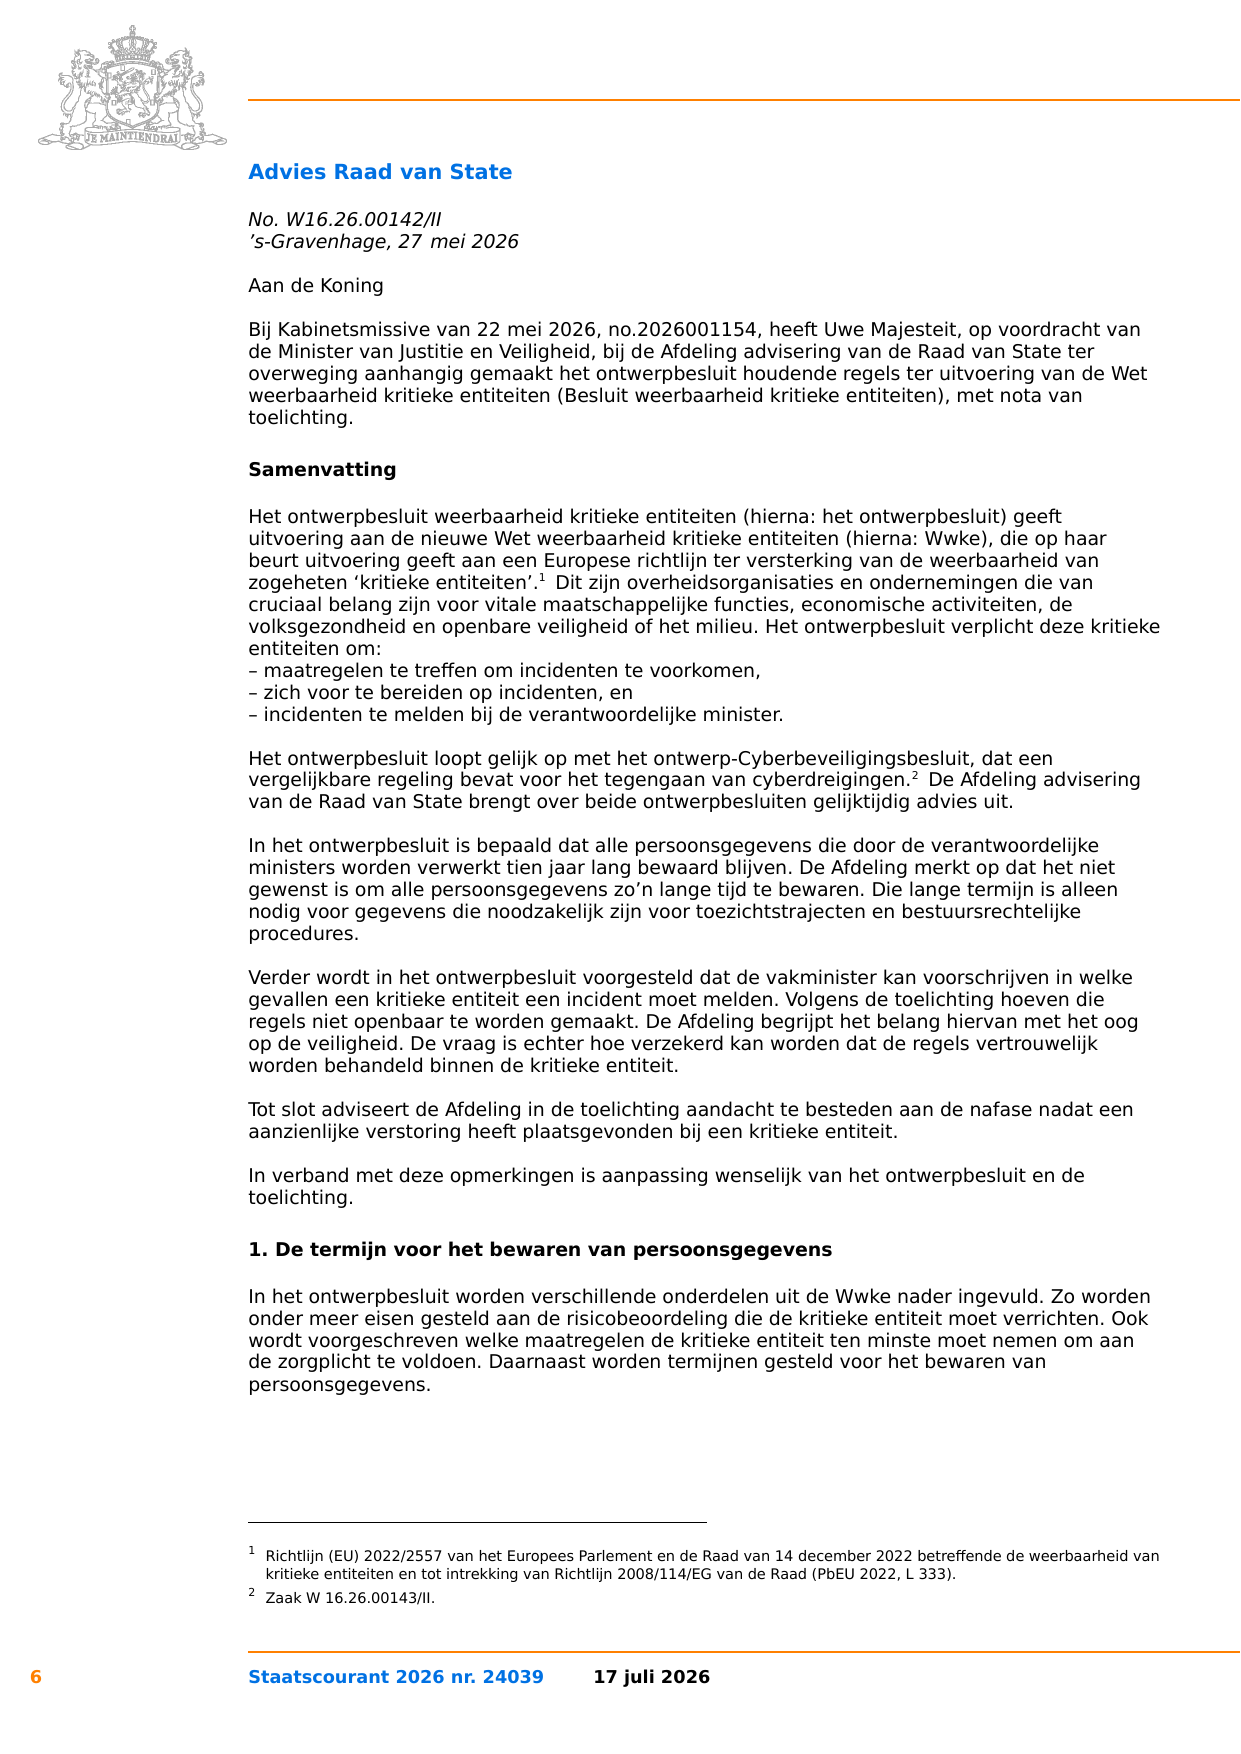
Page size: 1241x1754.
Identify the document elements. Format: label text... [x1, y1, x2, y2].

text – zich voor te bereiden op incidenten, en [248, 682, 1163, 703]
text Tot slot adviseert de Afdeling in de toelichting aandacht te besteden aan de nafase nadat een aanzienlijke verstoring heeft plaatsgevonden bij een kritieke entiteit. [248, 1099, 1163, 1143]
text Het ontwerpbesluit weerbaarheid kritieke entiteiten (hierna: het ontwerpbesluit) geeft uitvoering aan de nieuwe Wet weerbaarheid kritieke entiteiten (hierna: Wwke), die op haar beurt uitvoering geeft aan een Europese richtlijn ter versterking van de weerbaarheid van zogeheten ‘kritieke entiteiten’. Dit zijn overheidsorganisaties en ondernemingen die van cruciaal belang zijn voor vitale maatschappelijke functies, economische activiteiten, de volksgezondheid en openbare veiligheid of het milieu. Het ontwerpbesluit verplicht deze kritieke entiteiten om: [248, 506, 1163, 659]
picture [38, 25, 227, 150]
text Aan de Koning [248, 275, 1163, 297]
text – maatregelen te treffen om incidenten te voorkomen, [248, 659, 1163, 682]
text Bij Kabinetsmissive van 22 mei 2026, no.2026001154, heeft Uwe Majesteit, op voordracht van de Minister van Justitie en Veiligheid, bij de Afdeling advisering van de Raad van State ter overweging aanhangig gemaakt het ontwerpbesluit houdende regels ter uitvoering van de Wet weerbaarheid kritieke entiteiten (Besluit weerbaarheid kritieke entiteiten), met nota van toelichting. [248, 319, 1163, 429]
text In het ontwerpbesluit is bepaald dat alle persoonsgegevens die door de verantwoordelijke ministers worden verwerkt tien jaar lang bewaard blijven. De Afdeling merkt op dat het niet gewenst is om alle persoonsgegevens zo’n lange tijd te bewaren. Die lange termijn is alleen nodig voor gegevens die noodzakelijk zijn voor toezichtstrajecten en bestuursrechtelijke procedures. [248, 835, 1163, 945]
text Verder wordt in het ontwerpbesluit voorgesteld dat de vakminister kan voorschrijven in welke gevallen een kritieke entiteit een incident moet melden. Volgens de toelichting hoeven die regels niet openbaar te worden gemaakt. De Afdeling begrijpt het belang hiervan met het oog op de veiligheid. De vraag is echter hoe verzekerd kan worden dat de regels vertrouwelijk worden behandeld binnen de kritieke entiteit. [248, 967, 1163, 1077]
text – incidenten te melden bij de verantwoordelijke minister. [248, 703, 1163, 726]
subtitle 1. De termijn voor het bewaren van persoonsgegevens [248, 1238, 1163, 1261]
subtitle Advies Raad van State [248, 160, 1163, 184]
text No. W16.26.00142/II [248, 209, 1163, 231]
text ’s-Gravenhage, 27 mei 2026 [248, 231, 1163, 253]
text Het ontwerpbesluit loopt gelijk op met het ontwerp-Cyberbeveiligingsbesluit, dat een vergelijkbare regeling bevat voor het tegengaan van cyberdreigingen. De Afdeling advisering van de Raad van State brengt over beide ontwerpbesluiten gelijktijdig advies uit. [248, 747, 1163, 813]
text In verband met deze opmerkingen is aanpassing wenselijk van het ontwerpbesluit en de toelichting. [248, 1164, 1163, 1208]
subtitle Samenvatting [248, 459, 1163, 481]
text Zaak W 16.26.00143/II. [248, 1586, 1163, 1608]
text Richtlijn (EU) 2022/2557 van het Europees Parlement en de Raad van 14 december 2022 betreffende de weerbaarheid van kritieke entiteiten en tot intrekking van Richtlijn 2008/114/EG van de Raad (PbEU 2022, L 333). [248, 1544, 1163, 1583]
text In het ontwerpbesluit worden verschillende onderdelen uit de Wwke nader ingevuld. Zo worden onder meer eisen gesteld aan de risicobeoordeling die de kritieke entiteit moet verrichten. Ook wordt voorgeschreven welke maatregelen de kritieke entiteit ten minste moet nemen om aan de zorgplicht te voldoen. Daarnaast worden termijnen gesteld voor het bewaren van persoonsgegevens. [248, 1286, 1163, 1395]
